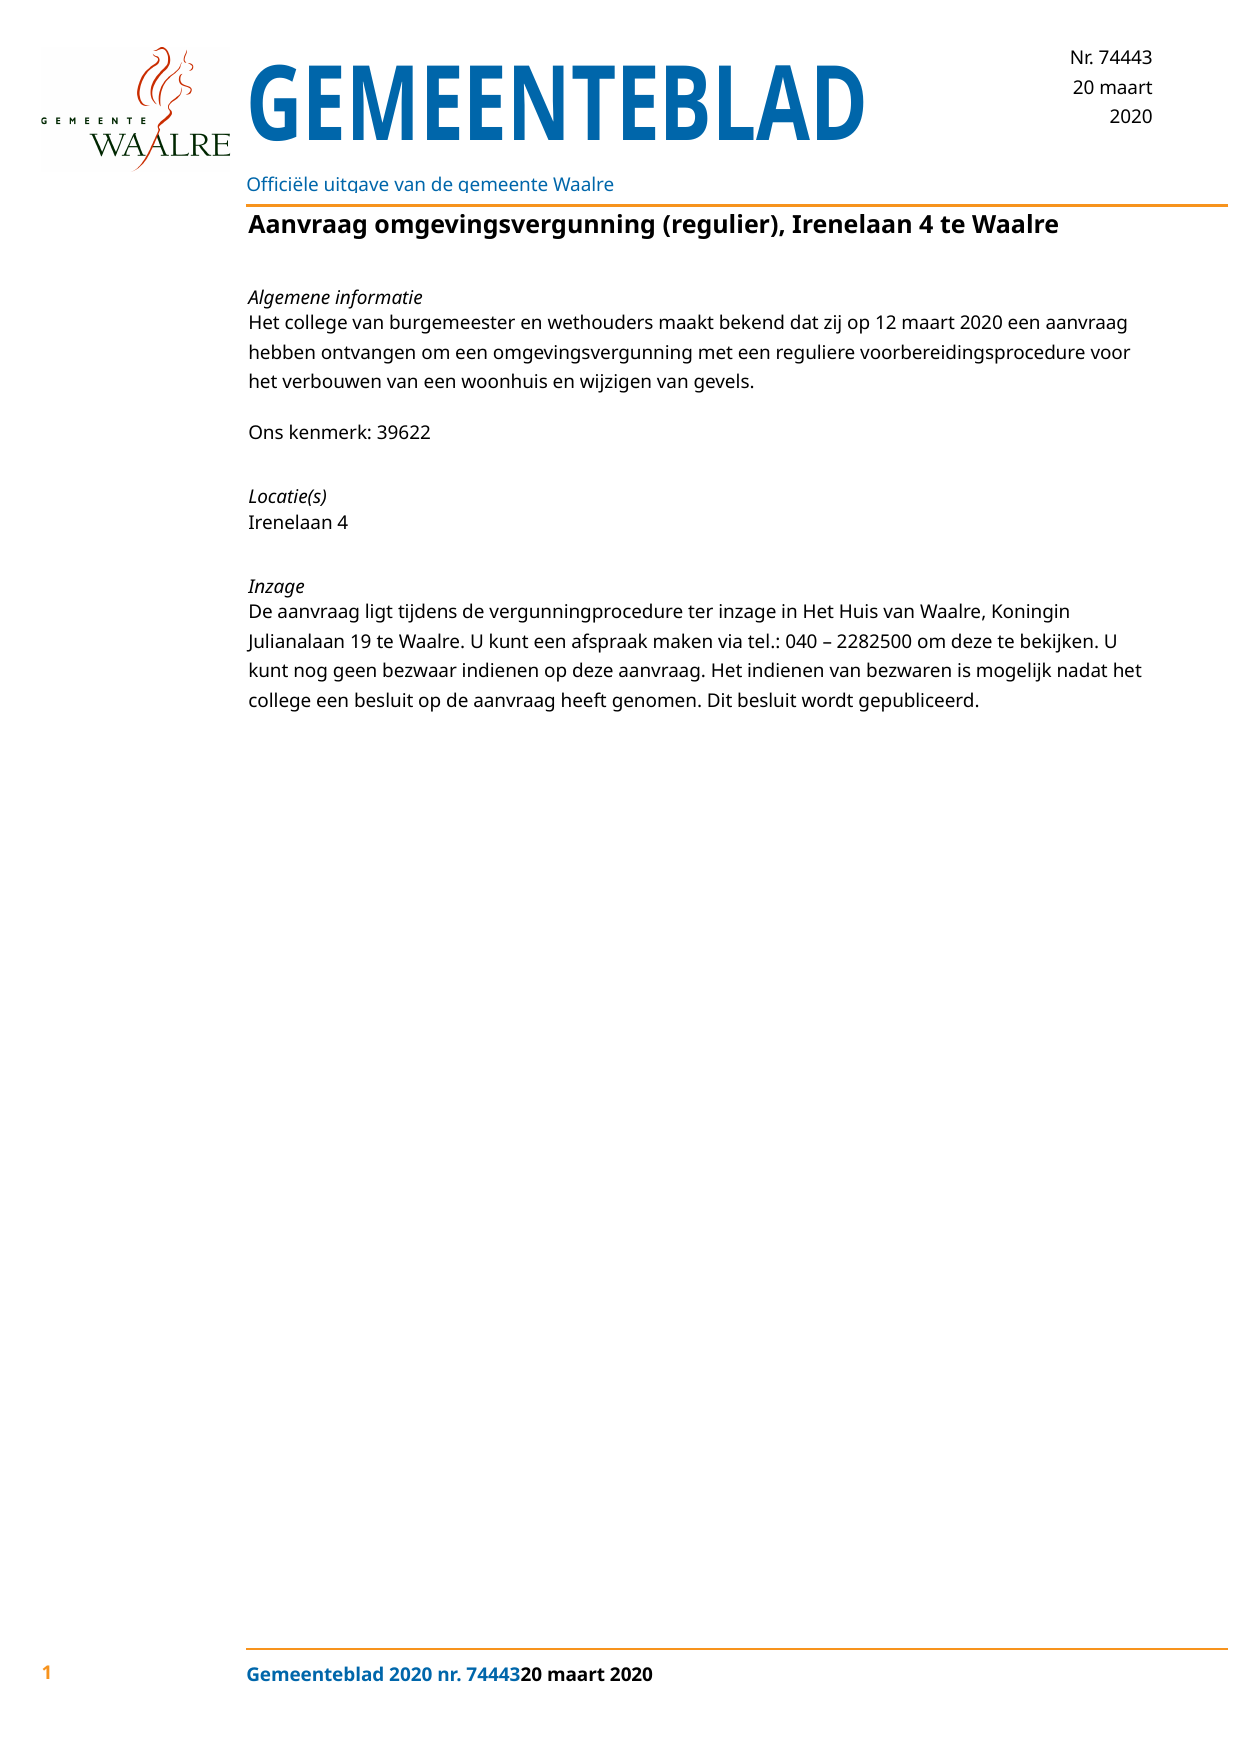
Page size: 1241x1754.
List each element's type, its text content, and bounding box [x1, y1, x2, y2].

text Locatie(s) [248, 483, 1152, 509]
text Irenelaan 4 [248, 509, 1152, 534]
text Inzage [248, 573, 1152, 598]
text Aanvraag omgevingsvergunning (regulier), Irenelaan 4 te Waalre [248, 207, 1152, 241]
text Algemene informatie [248, 284, 1152, 309]
text Het college van burgemeester en wethouders maakt bekend dat zij op 12 maart 2020 een aanvraag hebben ontvangen om een omgevingsvergunning met een reguliere voorbereidingsprocedure voor het verbouwen van een woonhuis en wijzigen van gevels. [248, 309, 1152, 394]
picture [41, 47, 231, 172]
text De aanvraag ligt tijdens de vergunningprocedure ter inzage in Het Huis van Waalre, Koningin Julianalaan 19 te Waalre. U kunt een afspraak maken via tel.: 040 – 2282500 om deze te bekijken. U kunt nog geen bezwaar indienen op deze aanvraag. Het indienen van bezwaren is mogelijk nadat het college een besluit op de aanvraag heeft genomen. Dit besluit wordt gepubliceerd. [248, 598, 1152, 713]
text Ons kenmerk: 39622 [248, 419, 1152, 445]
